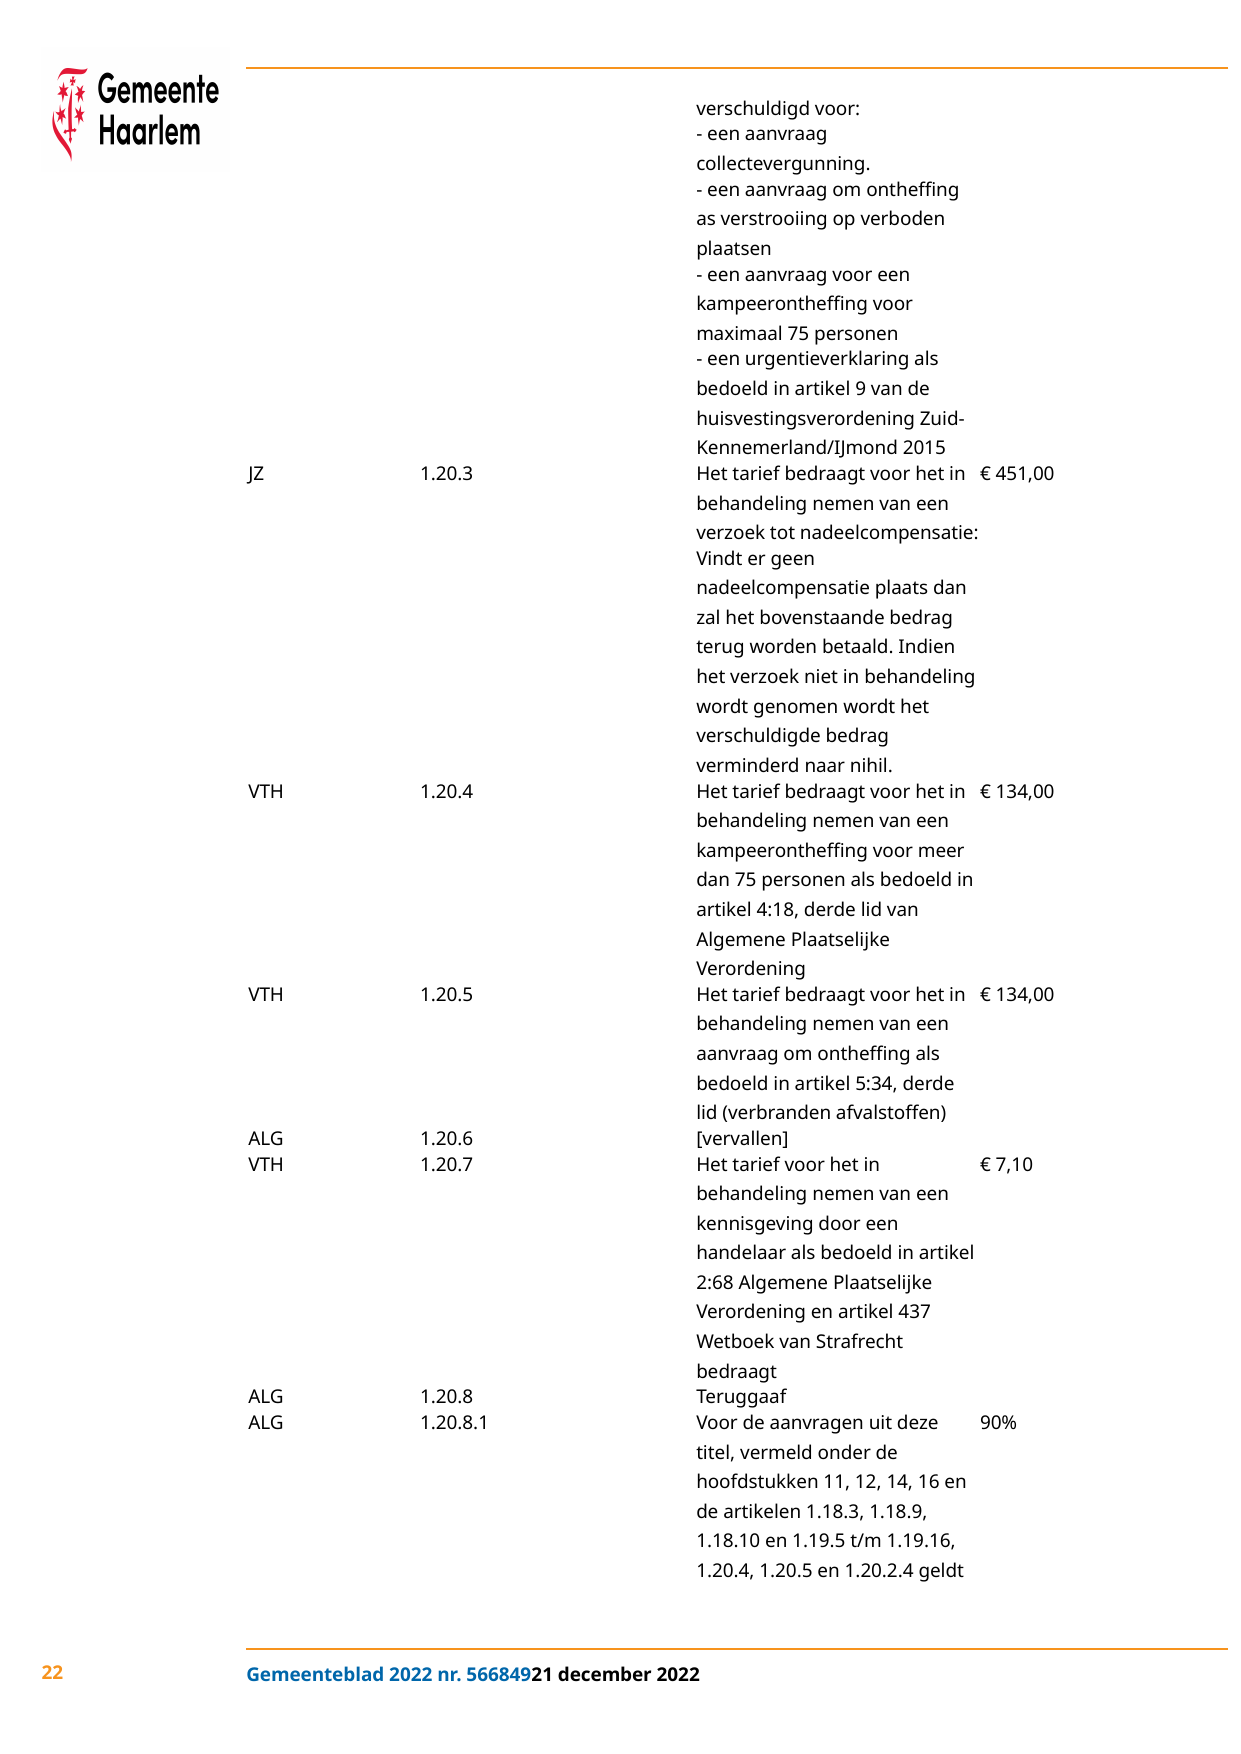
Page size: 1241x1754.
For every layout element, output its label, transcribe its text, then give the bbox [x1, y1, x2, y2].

table_cell - een aanvraag voor een kampeerontheffing voor maximaal 75 personen [696, 261, 980, 346]
table_cell [248, 176, 420, 261]
table_cell [980, 121, 1152, 176]
table_cell 1.20.7 [420, 1151, 696, 1384]
table_cell [980, 95, 1152, 121]
table_cell Vindt er geen nadeelcompensatie plaats dan zal het bovenstaande bedrag terug worden betaald. Indien het verzoek niet in behandeling wordt genomen wordt het verschuldigde bedrag verminderd naar nihil. [696, 545, 980, 778]
table_cell [420, 176, 696, 261]
table_cell verschuldigd voor: [696, 95, 980, 121]
table_cell ALG [248, 1409, 420, 1583]
table_cell - een aanvraag collectevergunning. [696, 121, 980, 176]
table_cell [248, 346, 420, 460]
table_cell [vervallen] [696, 1125, 980, 1151]
picture [41, 47, 231, 172]
table_cell Het tarief voor het in behandeling nemen van een kennisgeving door een handelaar als bedoeld in artikel 2:68 Algemene Plaatselijke Verordening en artikel 437 Wetboek van Strafrecht bedraagt [696, 1151, 980, 1384]
table_cell - een aanvraag om ontheffing as verstrooiing op verboden plaatsen [696, 176, 980, 261]
table_cell ALG [248, 1384, 420, 1409]
table_cell [420, 545, 696, 778]
table_cell [980, 1125, 1152, 1151]
table_cell [248, 261, 420, 346]
table_cell [420, 121, 696, 176]
table_cell ALG [248, 1125, 420, 1151]
table_cell 1.20.8 [420, 1384, 696, 1409]
table_cell VTH [248, 778, 420, 981]
table_cell [980, 346, 1152, 460]
table_cell 1.20.5 [420, 981, 696, 1125]
table_cell [980, 261, 1152, 346]
table_cell € 134,00 [980, 778, 1152, 981]
table_cell 90% [980, 1409, 1152, 1583]
table_cell - een urgentieverklaring als bedoeld in artikel 9 van de huisvestingsverordening Zuid-Kennemerland/IJmond 2015 [696, 346, 980, 460]
table_cell JZ [248, 460, 420, 545]
table_cell 1.20.8.1 [420, 1409, 696, 1583]
table_cell [980, 176, 1152, 261]
table_cell [248, 95, 420, 121]
table_cell [420, 95, 696, 121]
table_cell Teruggaaf [696, 1384, 980, 1409]
table_cell [420, 261, 696, 346]
table_cell Het tarief bedraagt voor het in behandeling nemen van een aanvraag om ontheffing als bedoeld in artikel 5:34, derde lid (verbranden afvalstoffen) [696, 981, 980, 1125]
table_cell [420, 346, 696, 460]
table_cell [980, 545, 1152, 778]
table_cell Het tarief bedraagt voor het in behandeling nemen van een kampeerontheffing voor meer dan 75 personen als bedoeld in artikel 4:18, derde lid van Algemene Plaatselijke Verordening [696, 778, 980, 981]
table_cell 1.20.3 [420, 460, 696, 545]
table_cell VTH [248, 981, 420, 1125]
table_cell Voor de aanvragen uit deze titel, vermeld onder de hoofdstukken 11, 12, 14, 16 en de artikelen 1.18.3, 1.18.9, 1.18.10 en 1.19.5 t/m 1.19.16, 1.20.4, 1.20.5 en 1.20.2.4 geldt [696, 1409, 980, 1583]
table_cell 1.20.4 [420, 778, 696, 981]
table_cell VTH [248, 1151, 420, 1384]
table_cell € 134,00 [980, 981, 1152, 1125]
table_cell [980, 1384, 1152, 1409]
table_cell Het tarief bedraagt voor het in behandeling nemen van een verzoek tot nadeelcompensatie: [696, 460, 980, 545]
table_cell [248, 121, 420, 176]
table_cell 1.20.6 [420, 1125, 696, 1151]
table_cell € 451,00 [980, 460, 1152, 545]
table_cell [248, 545, 420, 778]
table_cell € 7,10 [980, 1151, 1152, 1384]
